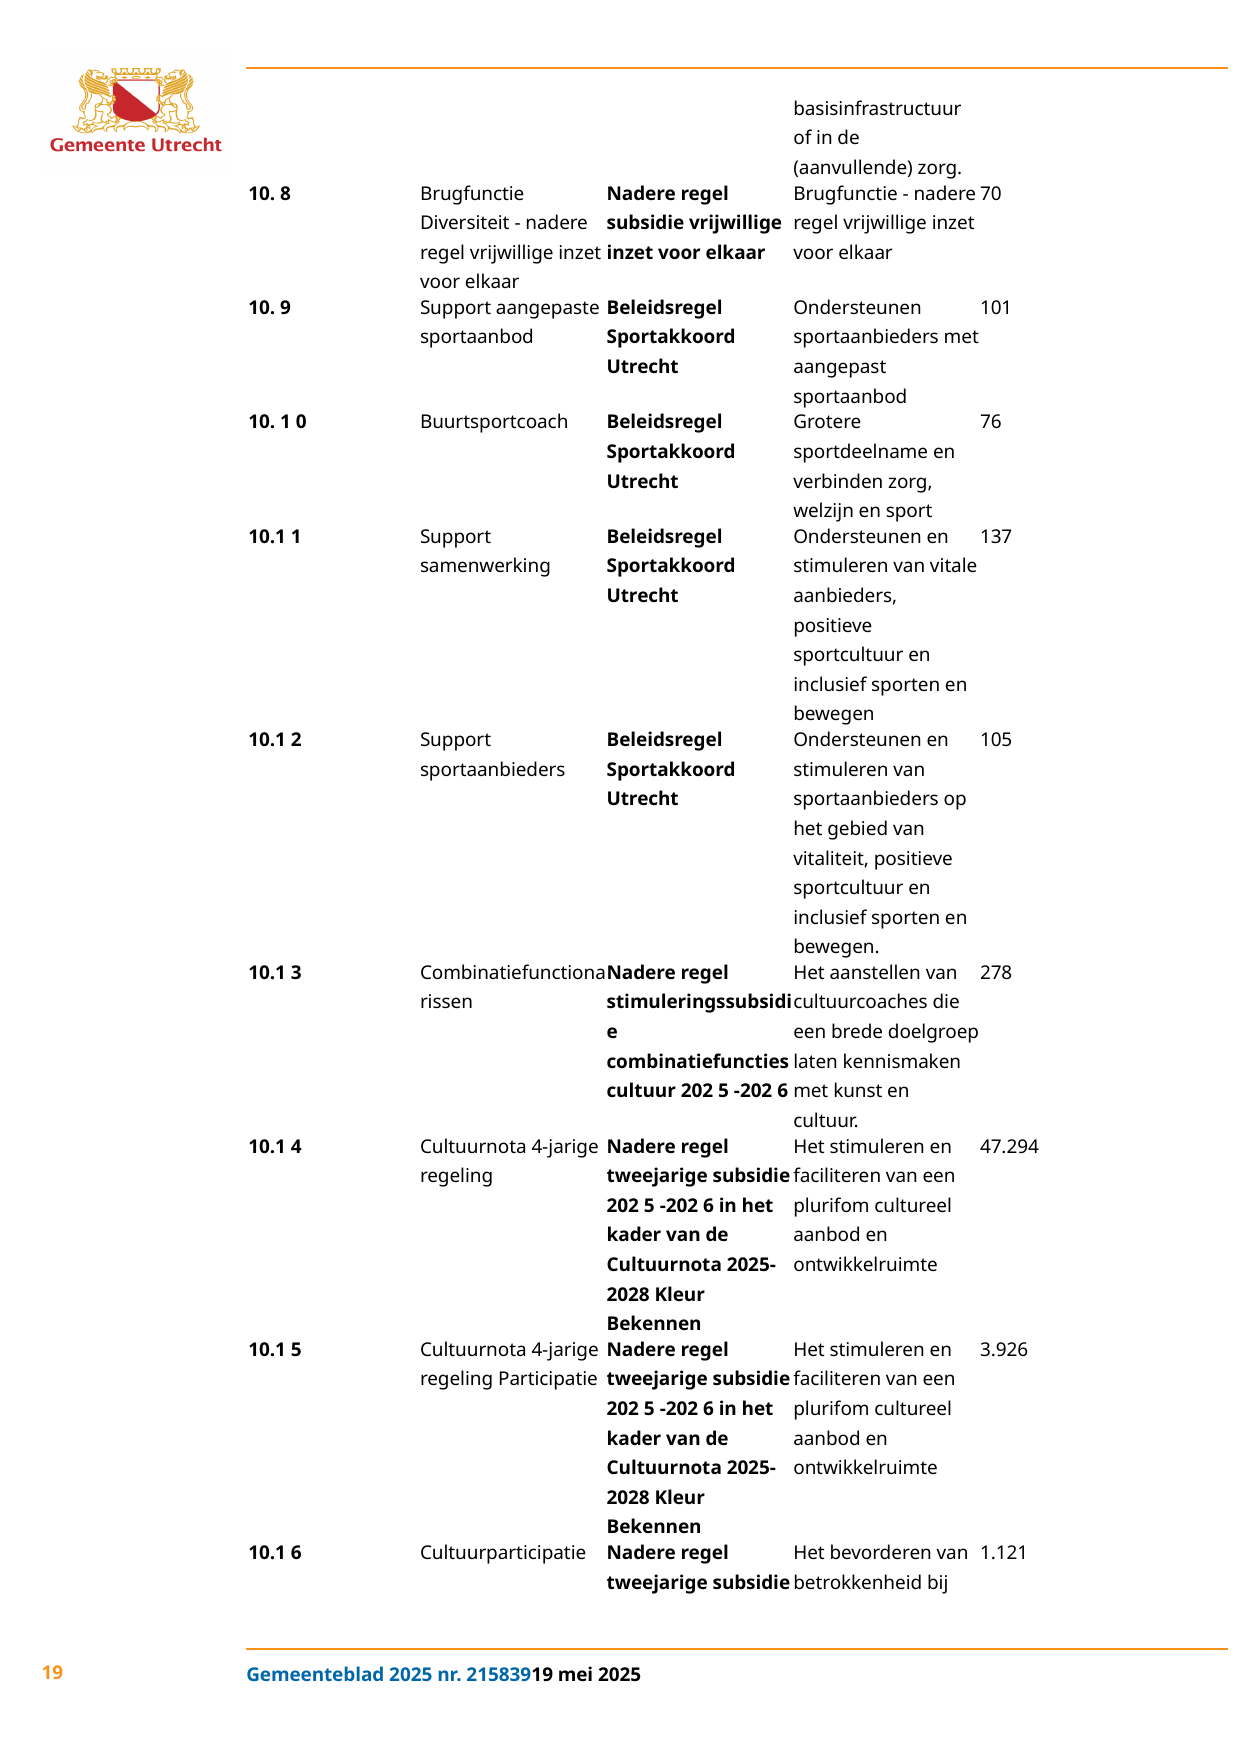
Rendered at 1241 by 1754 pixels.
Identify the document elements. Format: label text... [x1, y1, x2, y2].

table_cell Cultuurparticipatie [420, 1539, 606, 1594]
table_cell Cultuurnota 4-jarige regeling Participatie [420, 1336, 606, 1539]
table_cell 3.926 [980, 1336, 1152, 1539]
table_cell Buurtsportcoach [420, 409, 606, 523]
table_cell [420, 95, 606, 180]
table_cell Het stimuleren en faciliteren van een plurifom cultureel aanbod en ontwikkelruimte [793, 1133, 980, 1336]
table_cell 10.1 4 [248, 1133, 420, 1336]
table_cell basisinfrastructuur of in de (aanvullende) zorg. [793, 95, 980, 180]
table_cell Grotere sportdeelname en verbinden zorg, welzijn en sport [793, 409, 980, 523]
table_cell [606, 95, 793, 180]
table_cell 10. 9 [248, 294, 420, 409]
table_cell Het aanstellen van cultuurcoaches die een brede doelgroep laten kennismaken met kunst en cultuur. [793, 959, 980, 1133]
table_cell Combinatiefunctionarissen [420, 959, 606, 1133]
table_cell 10. 8 [248, 180, 420, 294]
table_cell Nadere regel tweejarige subsidie [606, 1539, 793, 1594]
table_cell 10.1 5 [248, 1336, 420, 1539]
table_cell Brugfunctie Diversiteit - nadere regel vrijwillige inzet voor elkaar [420, 180, 606, 294]
table_cell 47.294 [980, 1133, 1152, 1336]
table_cell Nadere regel tweejarige subsidie 202 5 -202 6 in het kader van de Cultuurnota 2025-2028 Kleur Bekennen [606, 1133, 793, 1336]
table_cell 10.1 3 [248, 959, 420, 1133]
table_cell Brugfunctie - nadere regel vrijwillige inzet voor elkaar [793, 180, 980, 294]
table_cell Beleidsregel Sportakkoord Utrecht [606, 726, 793, 959]
table_cell Nadere regel subsidie vrijwillige inzet voor elkaar [606, 180, 793, 294]
table_cell 137 [980, 523, 1152, 726]
table_cell Het stimuleren en faciliteren van een plurifom cultureel aanbod en ontwikkelruimte [793, 1336, 980, 1539]
table_cell Support sportaanbieders [420, 726, 606, 959]
table_cell Het bevorderen van betrokkenheid bij [793, 1539, 980, 1594]
table_cell 10.1 2 [248, 726, 420, 959]
table_cell [980, 95, 1152, 180]
table_cell 105 [980, 726, 1152, 959]
table_cell Nadere regel tweejarige subsidie 202 5 -202 6 in het kader van de Cultuurnota 2025-2028 Kleur Bekennen [606, 1336, 793, 1539]
table_cell 10. 1 0 [248, 409, 420, 523]
table_cell Support samenwerking [420, 523, 606, 726]
table_cell Cultuurnota 4-jarige regeling [420, 1133, 606, 1336]
table_cell [248, 95, 420, 180]
table_cell 76 [980, 409, 1152, 523]
table_cell 10.1 6 [248, 1539, 420, 1594]
table_cell Ondersteunen sportaanbieders met aangepast sportaanbod [793, 294, 980, 409]
table_cell Nadere regel stimuleringssubsidie combinatiefuncties cultuur 202 5 -202 6 [606, 959, 793, 1133]
picture [41, 47, 231, 172]
table_cell 70 [980, 180, 1152, 294]
table_cell Ondersteunen en stimuleren van sportaanbieders op het gebied van vitaliteit, positieve sportcultuur en inclusief sporten en bewegen. [793, 726, 980, 959]
table_cell Beleidsregel Sportakkoord Utrecht [606, 523, 793, 726]
table_cell Beleidsregel Sportakkoord Utrecht [606, 294, 793, 409]
table_cell 101 [980, 294, 1152, 409]
table_cell Ondersteunen en stimuleren van vitale aanbieders, positieve sportcultuur en inclusief sporten en bewegen [793, 523, 980, 726]
table_cell Beleidsregel Sportakkoord Utrecht [606, 409, 793, 523]
table_cell 1.121 [980, 1539, 1152, 1594]
table_cell 278 [980, 959, 1152, 1133]
table_cell 10.1 1 [248, 523, 420, 726]
table_cell Support aangepaste sportaanbod [420, 294, 606, 409]
